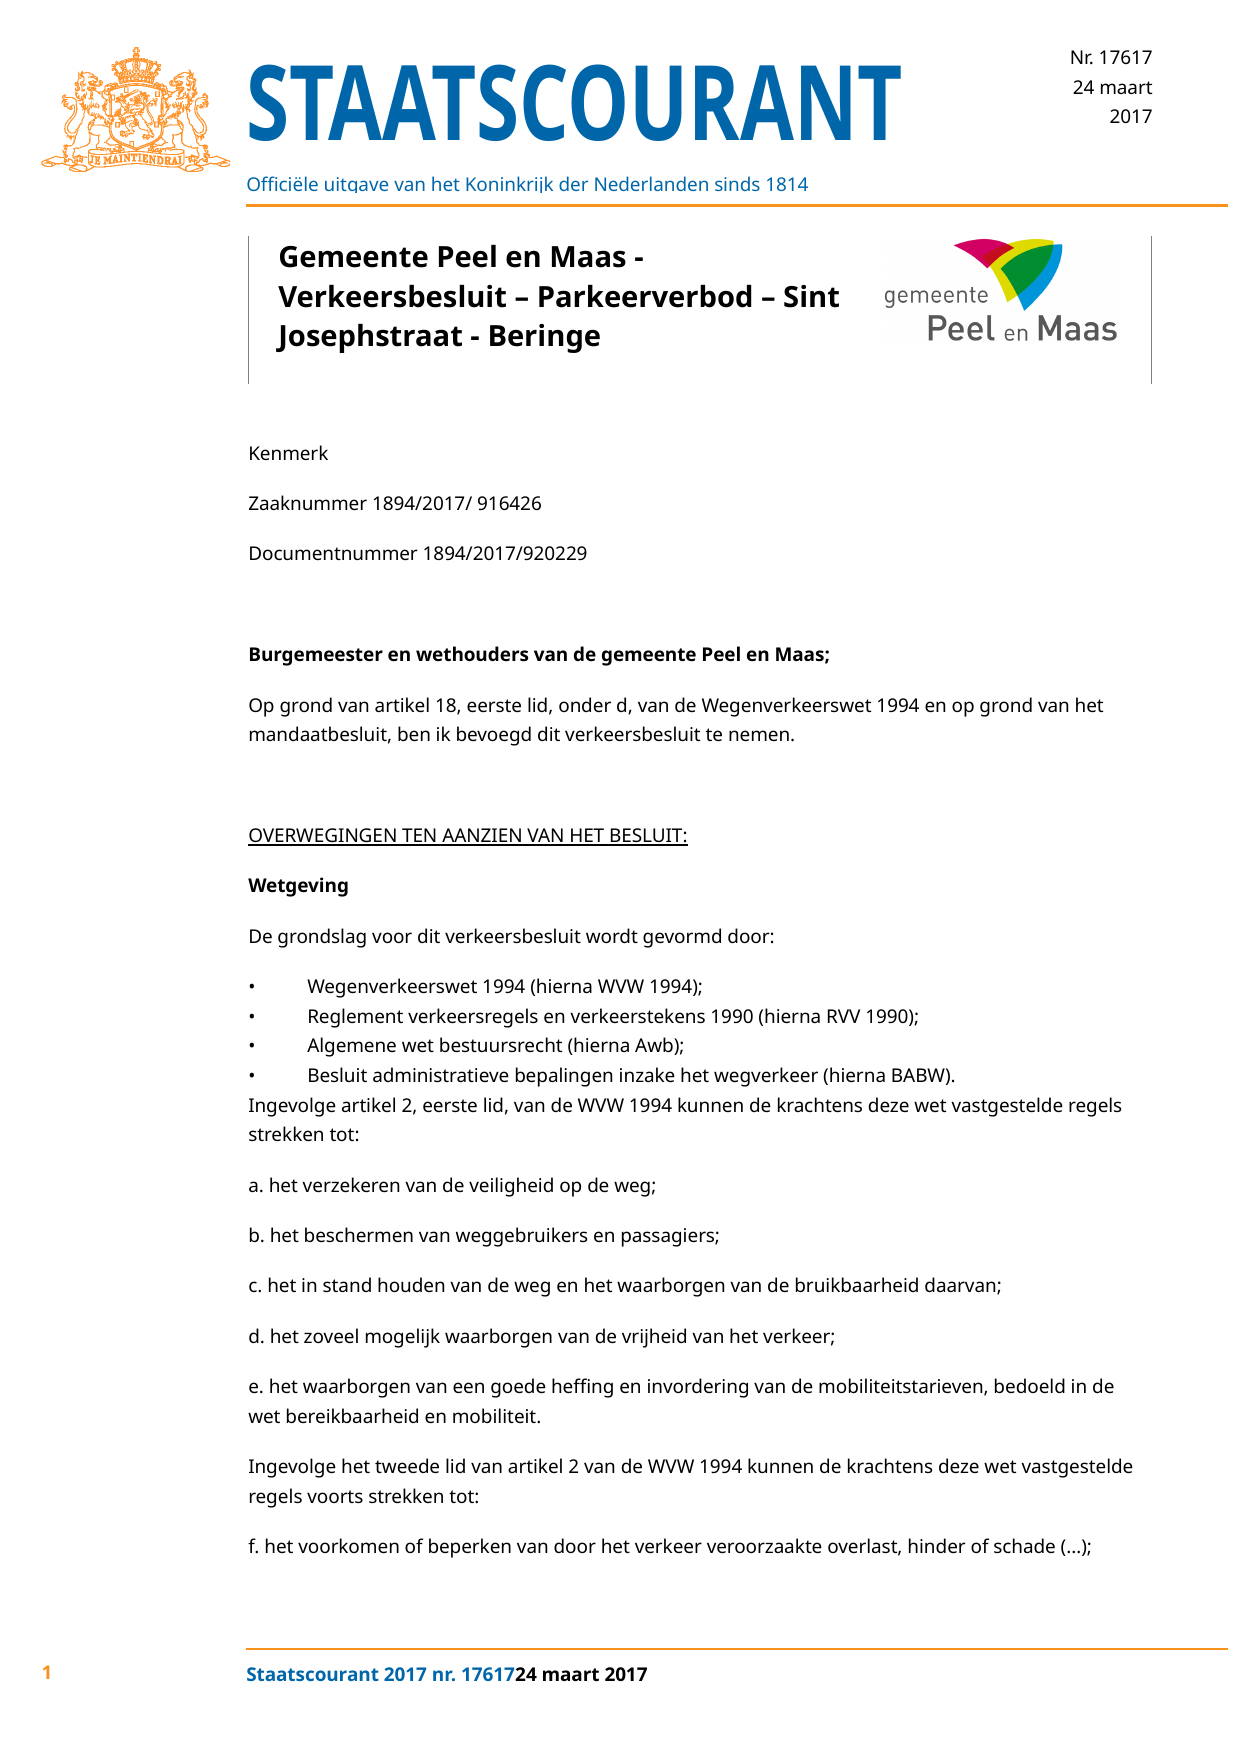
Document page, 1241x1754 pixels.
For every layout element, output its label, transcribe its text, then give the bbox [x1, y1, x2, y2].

text Zaaknummer 1894/2017/ 916426 [248, 490, 1152, 516]
list Reglement verkeersregels en verkeerstekens 1990 (hierna RVV 1990); [248, 1003, 1152, 1029]
text Wetgeving [248, 873, 1152, 898]
text Kenmerk [248, 440, 1152, 465]
text f. het voorkomen of beperken van door het verkeer veroorzaakte overlast, hinder of schade (…); [248, 1533, 1152, 1559]
list Besluit administratieve bepalingen inzake het wegverkeer (hierna BABW). [248, 1062, 1152, 1088]
text e. het waarborgen van een goede heffing en invordering van de mobiliteitstarieven, bedoeld in de wet bereikbaarheid en mobiliteit. [248, 1373, 1152, 1429]
list Algemene wet bestuursrecht (hierna Awb); [248, 1033, 1152, 1058]
picture [882, 236, 1119, 345]
list Wegenverkeerswet 1994 (hierna WVW 1994); [248, 973, 1152, 999]
text d. het zoveel mogelijk waarborgen van de vrijheid van het verkeer; [248, 1323, 1152, 1349]
text Ingevolge artikel 2, eerste lid, van de WVW 1994 kunnen de krachtens deze wet vastgestelde regels strekken tot: [248, 1092, 1152, 1147]
text c. het in stand houden van de weg en het waarborgen van de bruikbaarheid daarvan; [248, 1273, 1152, 1298]
text De grondslag voor dit verkeersbesluit wordt gevormd door: [248, 923, 1152, 949]
picture [41, 47, 231, 172]
text a. het verzekeren van de veiligheid op de weg; [248, 1172, 1152, 1197]
text Burgemeester en wethouders van de gemeente Peel en Maas; [248, 641, 1152, 667]
table_header [850, 236, 1151, 384]
text Ingevolge het tweede lid van artikel 2 van de WVW 1994 kunnen de krachtens deze wet vastgestelde regels voorts strekken tot: [248, 1453, 1152, 1509]
table_header Gemeente Peel en Maas - Verkeersbesluit – Parkeerverbod – Sint Josephstraat - Beringe [249, 236, 850, 384]
text Documentnummer 1894/2017/920229 [248, 541, 1152, 566]
text OVERWEGINGEN TEN AANZIEN VAN HET BESLUIT: [248, 822, 1152, 848]
text Op grond van artikel 18, eerste lid, onder d, van de Wegenverkeerswet 1994 en op grond van het mandaatbesluit, ben ik bevoegd dit verkeersbesluit te nemen. [248, 692, 1152, 747]
text b. het beschermen van weggebruikers en passagiers; [248, 1222, 1152, 1248]
